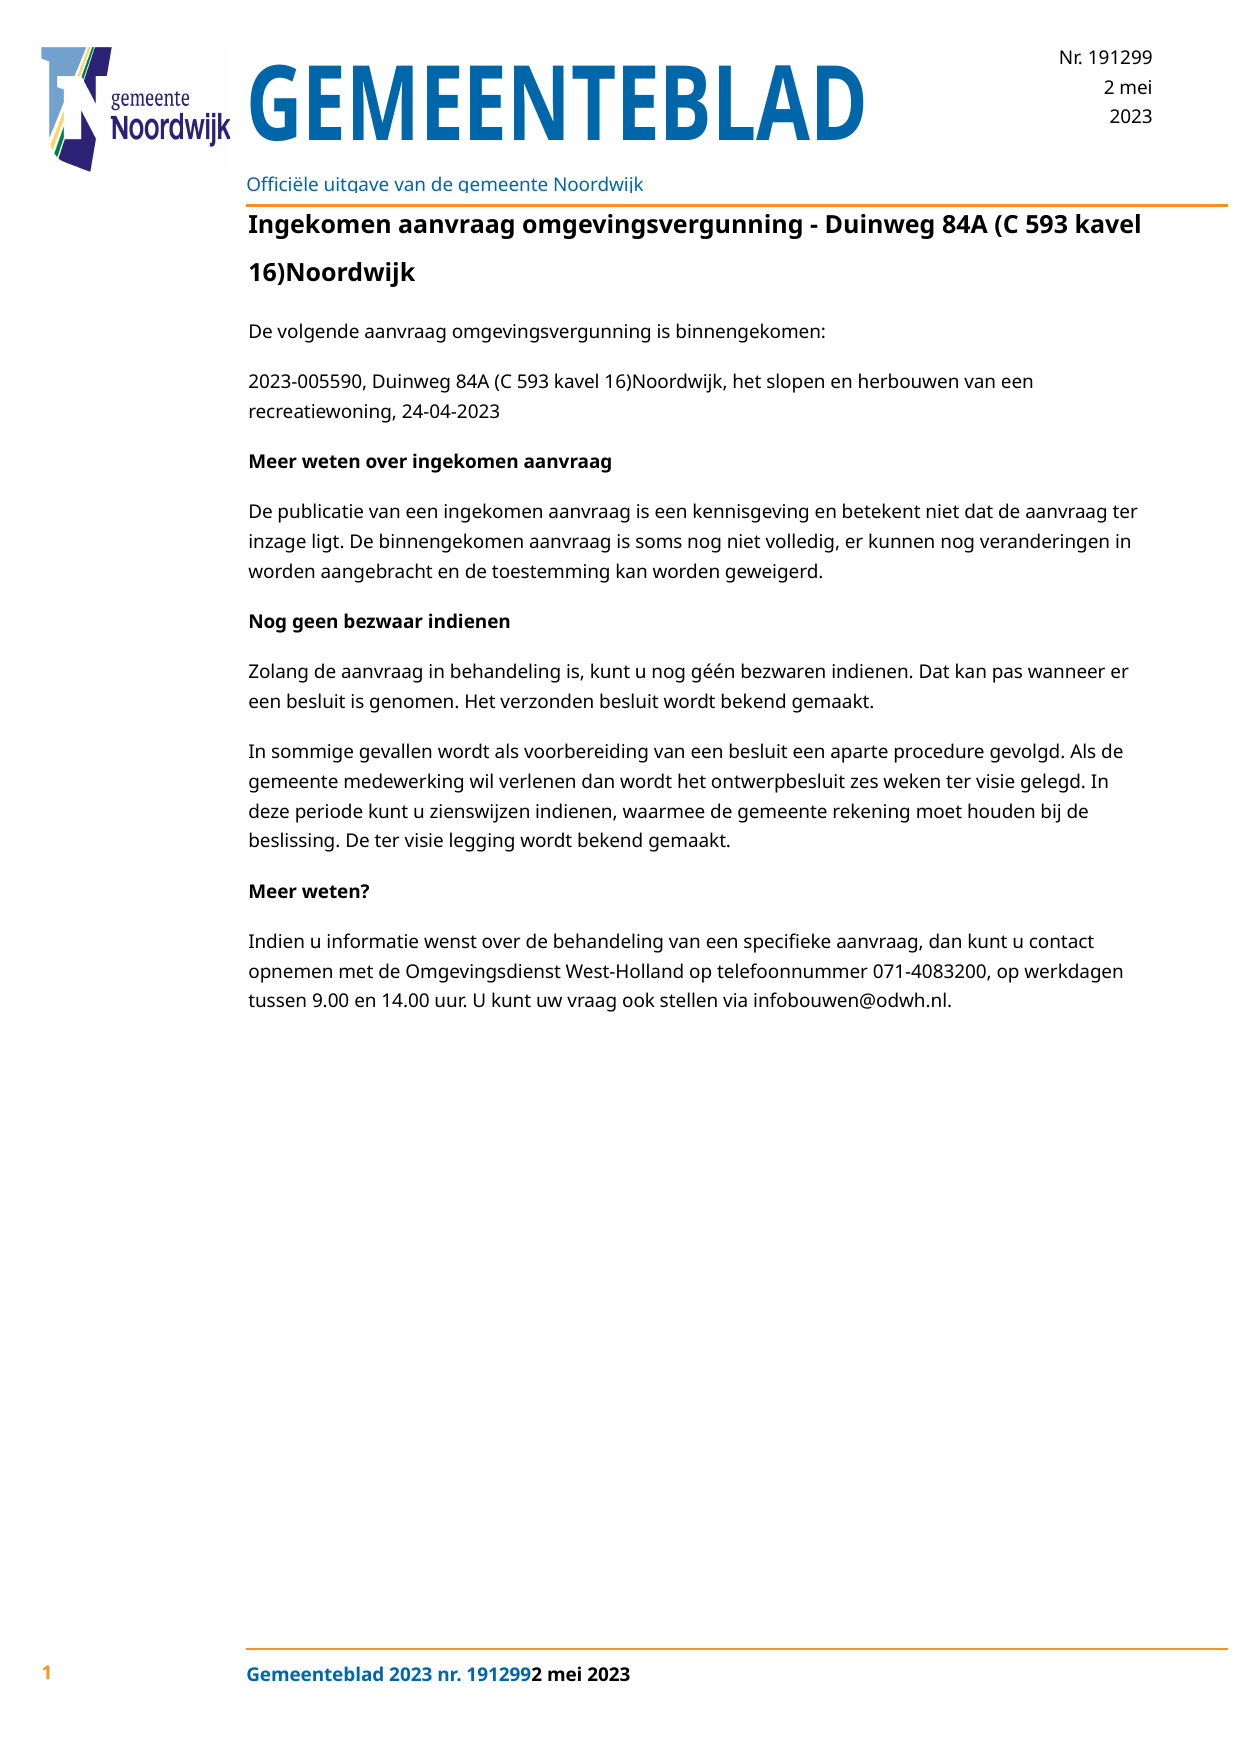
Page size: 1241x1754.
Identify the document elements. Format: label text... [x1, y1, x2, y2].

text In sommige gevallen wordt als voorbereiding van een besluit een aparte procedure gevolgd. Als de gemeente medewerking wil verlenen dan wordt het ontwerpbesluit zes weken ter visie gelegd. In deze periode kunt u zienswijzen indienen, waarmee de gemeente rekening moet houden bij de beslissing. De ter visie legging wordt bekend gemaakt. [248, 739, 1152, 853]
text Zolang de aanvraag in behandeling is, kunt u nog géén bezwaren indienen. Dat kan pas wanneer er een besluit is genomen. Het verzonden besluit wordt bekend gemaakt. [248, 659, 1152, 714]
text De publicatie van een ingekomen aanvraag is een kennisgeving en betekent niet dat de aanvraag ter inzage ligt. De binnengekomen aanvraag is soms nog niet volledig, er kunnen nog veranderingen in worden aangebracht en de toestemming kan worden geweigerd. [248, 499, 1152, 584]
text Meer weten over ingekomen aanvraag [248, 448, 1152, 474]
text Indien u informatie wenst over de behandeling van een specifieke aanvraag, dan kunt u contact opnemen met de Omgevingsdienst West-Holland op telefoonnummer 071-4083200, op werkdagen tussen 9.00 en 14.00 uur. U kunt uw vraag ook stellen via infobouwen@odwh.nl. [248, 928, 1152, 1013]
picture [41, 47, 231, 172]
text Meer weten? [248, 878, 1152, 904]
text 2023-005590, Duinweg 84A (C 593 kavel 16)Noordwijk, het slopen en herbouwen van een recreatiewoning, 24-04-2023 [248, 368, 1152, 424]
text Ingekomen aanvraag omgevingsvergunning - Duinweg 84A (C 593 kavel 16)Noordwijk [248, 207, 1152, 288]
text Nog geen bezwaar indienen [248, 608, 1152, 634]
text De volgende aanvraag omgevingsvergunning is binnengekomen: [248, 318, 1152, 344]
